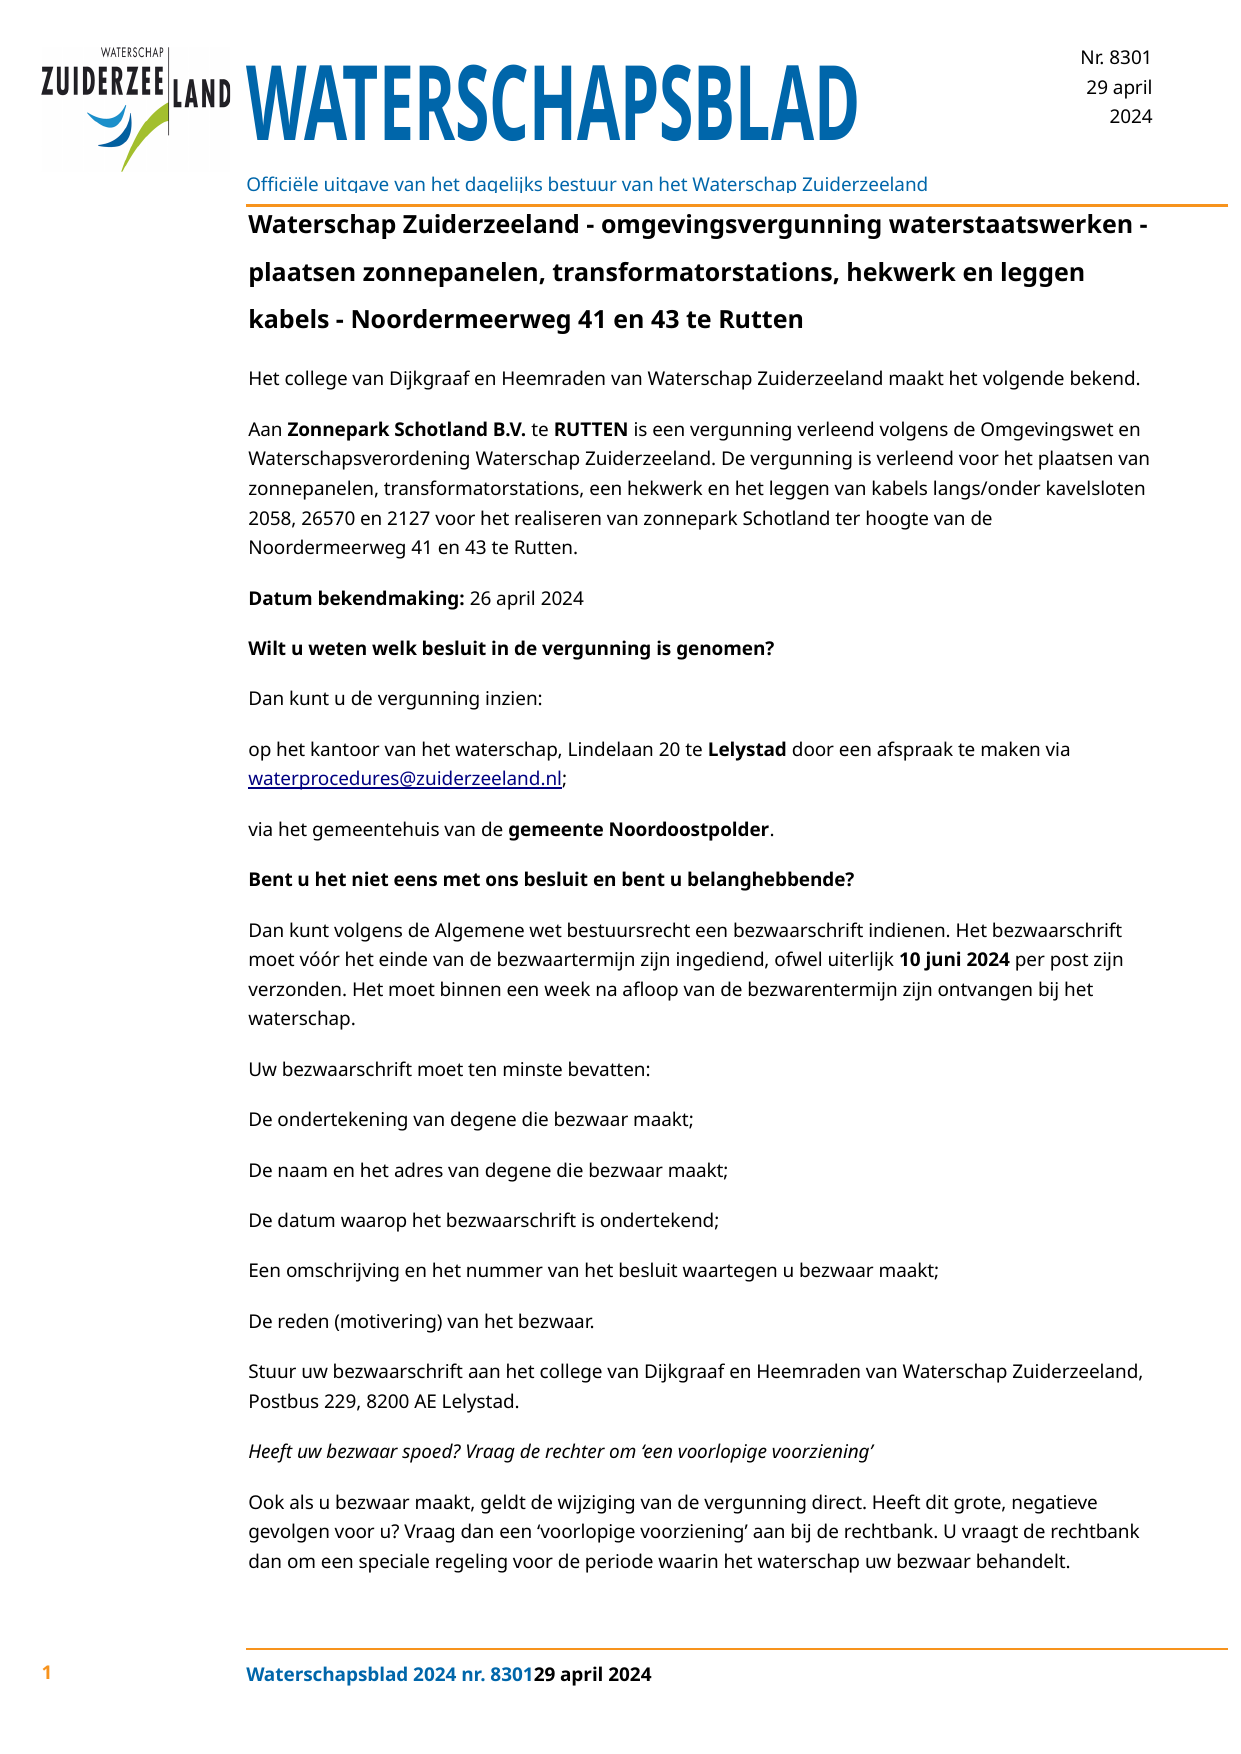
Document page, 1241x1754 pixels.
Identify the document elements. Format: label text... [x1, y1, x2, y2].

text op het kantoor van het waterschap, Lindelaan 20 te Lelystad door een afspraak te maken via waterprocedures@zuiderzeeland.nl; [248, 736, 1152, 791]
text Uw bezwaarschrift moet ten minste bevatten: [248, 1056, 1152, 1082]
text Het college van Dijkgraaf en Heemraden van Waterschap Zuiderzeeland maakt het volgende bekend. [248, 366, 1152, 391]
text Datum bekendmaking: 26 april 2024 [248, 585, 1152, 610]
text Waterschap Zuiderzeeland - omgevingsvergunning waterstaatswerken - plaatsen zonnepanelen, transformatorstations, hekwerk en leggen kabels - Noordermeerweg 41 en 43 te Rutten [248, 207, 1152, 336]
text Heeft uw bezwaar spoed? Vraag de rechter om ‘een voorlopige voorziening’ [248, 1438, 1152, 1464]
text Dan kunt u de vergunning inzien: [248, 686, 1152, 711]
text Aan Zonnepark Schotland B.V. te RUTTEN is een vergunning verleend volgens de Omgevingswet en Waterschapsverordening Waterschap Zuiderzeeland. De vergunning is verleend voor het plaatsen van zonnepanelen, transformatorstations, een hekwerk en het leggen van kabels langs/onder kavelsloten 2058, 26570 en 2127 voor het realiseren van zonnepark Schotland ter hoogte van de Noordermeerweg 41 en 43 te Rutten. [248, 416, 1152, 560]
text Bent u het niet eens met ons besluit en bent u belanghebbende? [248, 866, 1152, 892]
picture [41, 47, 231, 172]
text Dan kunt volgens de Algemene wet bestuursrecht een bezwaarschrift indienen. Het bezwaarschrift moet vóór het einde van de bezwaartermijn zijn ingediend, ofwel uiterlijk 10 juni 2024 per post zijn verzonden. Het moet binnen een week na afloop van de bezwarentermijn zijn ontvangen bij het waterschap. [248, 917, 1152, 1031]
text Stuur uw bezwaarschrift aan het college van Dijkgraaf en Heemraden van Waterschap Zuiderzeeland, Postbus 229, 8200 AE Lelystad. [248, 1358, 1152, 1414]
text Wilt u weten welk besluit in de vergunning is genomen? [248, 635, 1152, 661]
text De naam en het adres van degene die bezwaar maakt; [248, 1157, 1152, 1182]
text De reden (motivering) van het bezwaar. [248, 1308, 1152, 1334]
text Een omschrijving en het nummer van het besluit waartegen u bezwaar maakt; [248, 1258, 1152, 1283]
text De ondertekening van degene die bezwaar maakt; [248, 1106, 1152, 1132]
text Ook als u bezwaar maakt, geldt de wijziging van de vergunning direct. Heeft dit grote, negatieve gevolgen voor u? Vraag dan een ‘voorlopige voorziening’ aan bij de rechtbank. U vraagt de rechtbank dan om een speciale regeling voor de periode waarin het waterschap uw bezwaar behandelt. [248, 1489, 1152, 1574]
text via het gemeentehuis van de gemeente Noordoostpolder. [248, 816, 1152, 842]
text De datum waarop het bezwaarschrift is ondertekend; [248, 1207, 1152, 1233]
